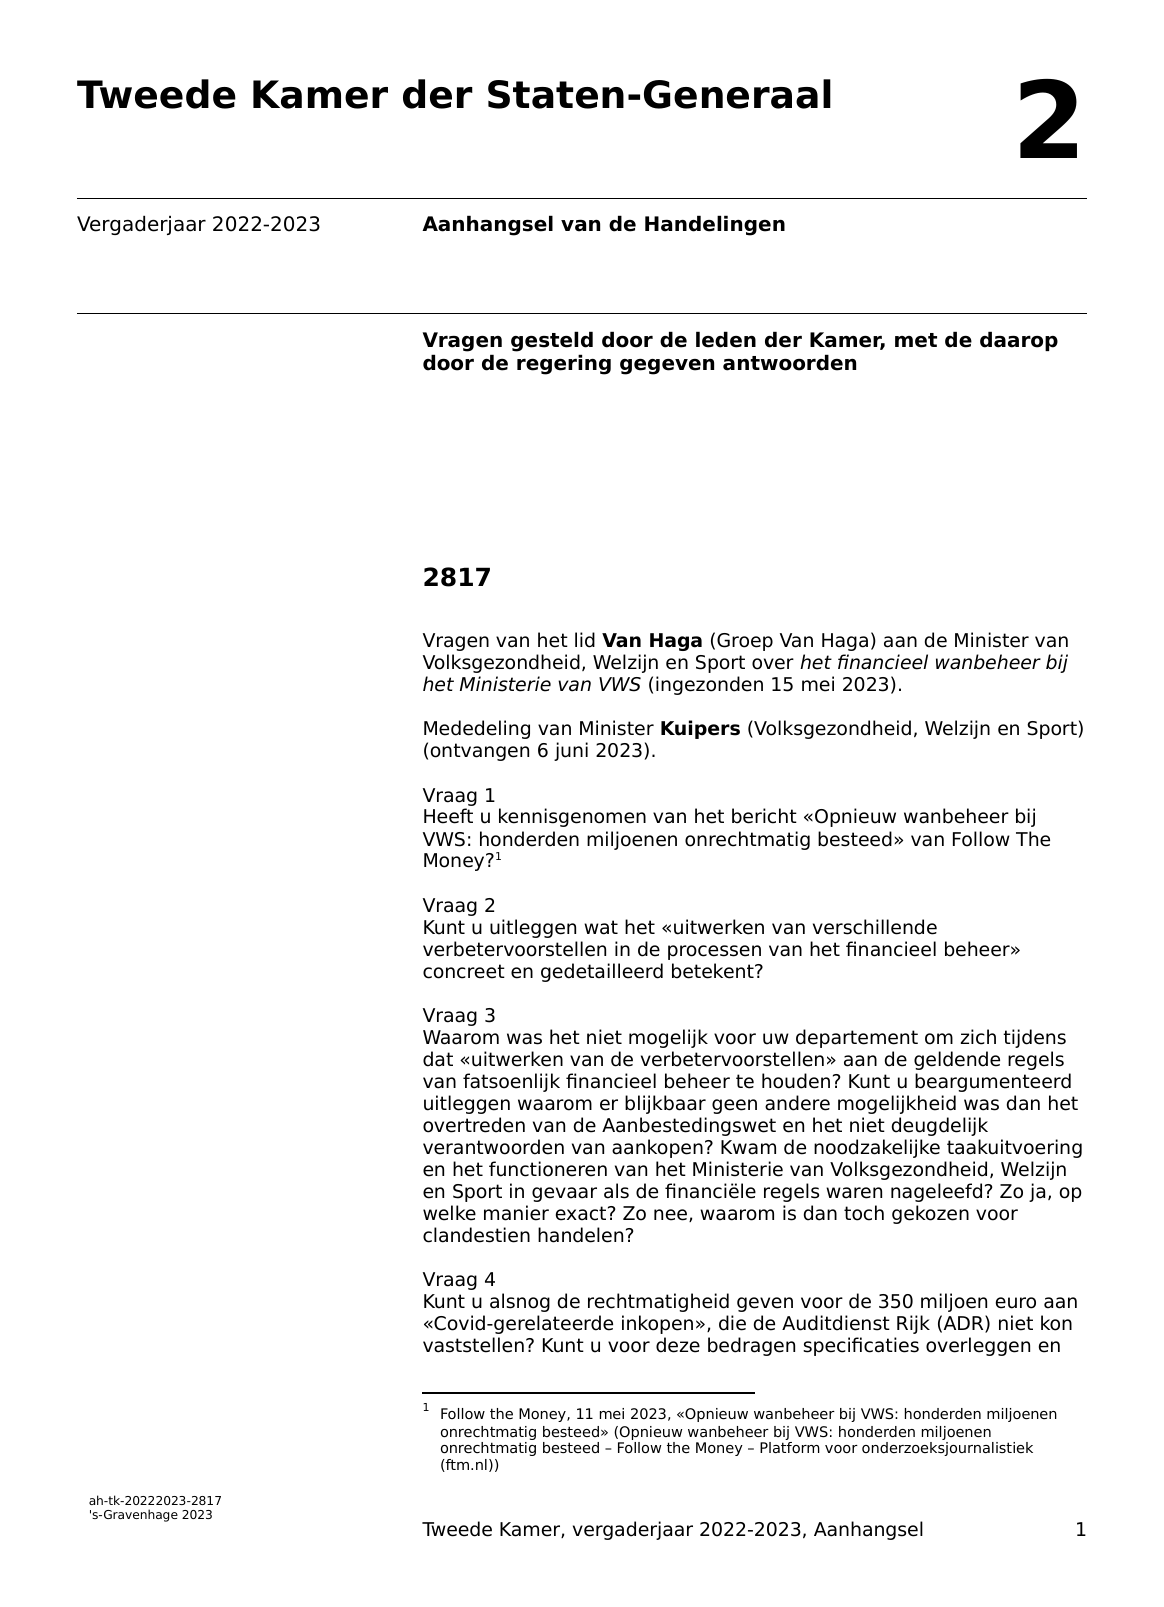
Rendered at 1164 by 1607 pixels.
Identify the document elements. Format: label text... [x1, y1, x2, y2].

text Vragen van het lid Van Haga (Groep Van Haga) aan de Minister van Volksgezondheid, Welzijn en Sport over het financieel wanbeheer bij het Ministerie van VWS (ingezonden 15 mei 2023). [422, 630, 1087, 696]
text ah-tk-20222023-2817 [88, 1494, 323, 1508]
text Heeft u kennisgenomen van het bericht «Opnieuw wanbeheer bij VWS: honderden miljoenen onrechtmatig besteed» van Follow The Money? [422, 806, 1087, 872]
table_cell Vergaderjaar 2022-2023 [77, 199, 422, 313]
text Mededeling van Minister Kuipers (Volksgezondheid, Welzijn en Sport) (ontvangen 6 juni 2023). [422, 718, 1087, 762]
text Kunt u alsnog de rechtmatigheid geven voor de 350 miljoen euro aan «Covid-gerelateerde inkopen», die de Auditdienst Rijk (ADR) niet kon vaststellen? Kunt u voor deze bedragen specificaties overleggen en [422, 1291, 1087, 1357]
text 2817 [422, 563, 1087, 592]
text Vraag 1 [422, 784, 1087, 806]
table_header Tweede Kamer der Staten-Generaal [77, 59, 886, 198]
table_header 2 [886, 59, 1087, 198]
table_cell Vragen gesteld door de leden der Kamer, met de daarop door de regering gegeven antwoorden [422, 314, 1087, 375]
table_cell Aanhangsel van de Handelingen [422, 199, 1087, 313]
text Vraag 3 [422, 1005, 1087, 1027]
text Waarom was het niet mogelijk voor uw departement om zich tijdens dat «uitwerken van de verbetervoorstellen» aan de geldende regels van fatsoenlijk financieel beheer te houden? Kunt u beargumenteerd uitleggen waarom er blijkbaar geen andere mogelijkheid was dan het overtreden van de Aanbestedingswet en het niet deugdelijk verantwoorden van aankopen? Kwam de noodzakelijke taakuitvoering en het functioneren van het Ministerie van Volksgezondheid, Welzijn en Sport in gevaar als de financiële regels waren nageleefd? Zo ja, op welke manier exact? Zo nee, waarom is dan toch gekozen voor clandestien handelen? [422, 1027, 1087, 1246]
table_cell [77, 314, 422, 375]
text 's-Gravenhage 2023 [88, 1508, 323, 1522]
text Kunt u uitleggen wat het «uitwerken van verschillende verbetervoorstellen in de processen van het financieel beheer» concreet en gedetailleerd betekent? [422, 917, 1087, 982]
text Vraag 2 [422, 894, 1087, 917]
text Follow the Money, 11 mei 2023, «Opnieuw wanbeheer bij VWS: honderden miljoenen onrechtmatig besteed» (Opnieuw wanbeheer bij VWS: honderden miljoenen onrechtmatig besteed – Follow the Money – Platform voor onderzoeksjournalistiek (ftm.nl)) [422, 1402, 1087, 1474]
text Vraag 4 [422, 1269, 1087, 1291]
